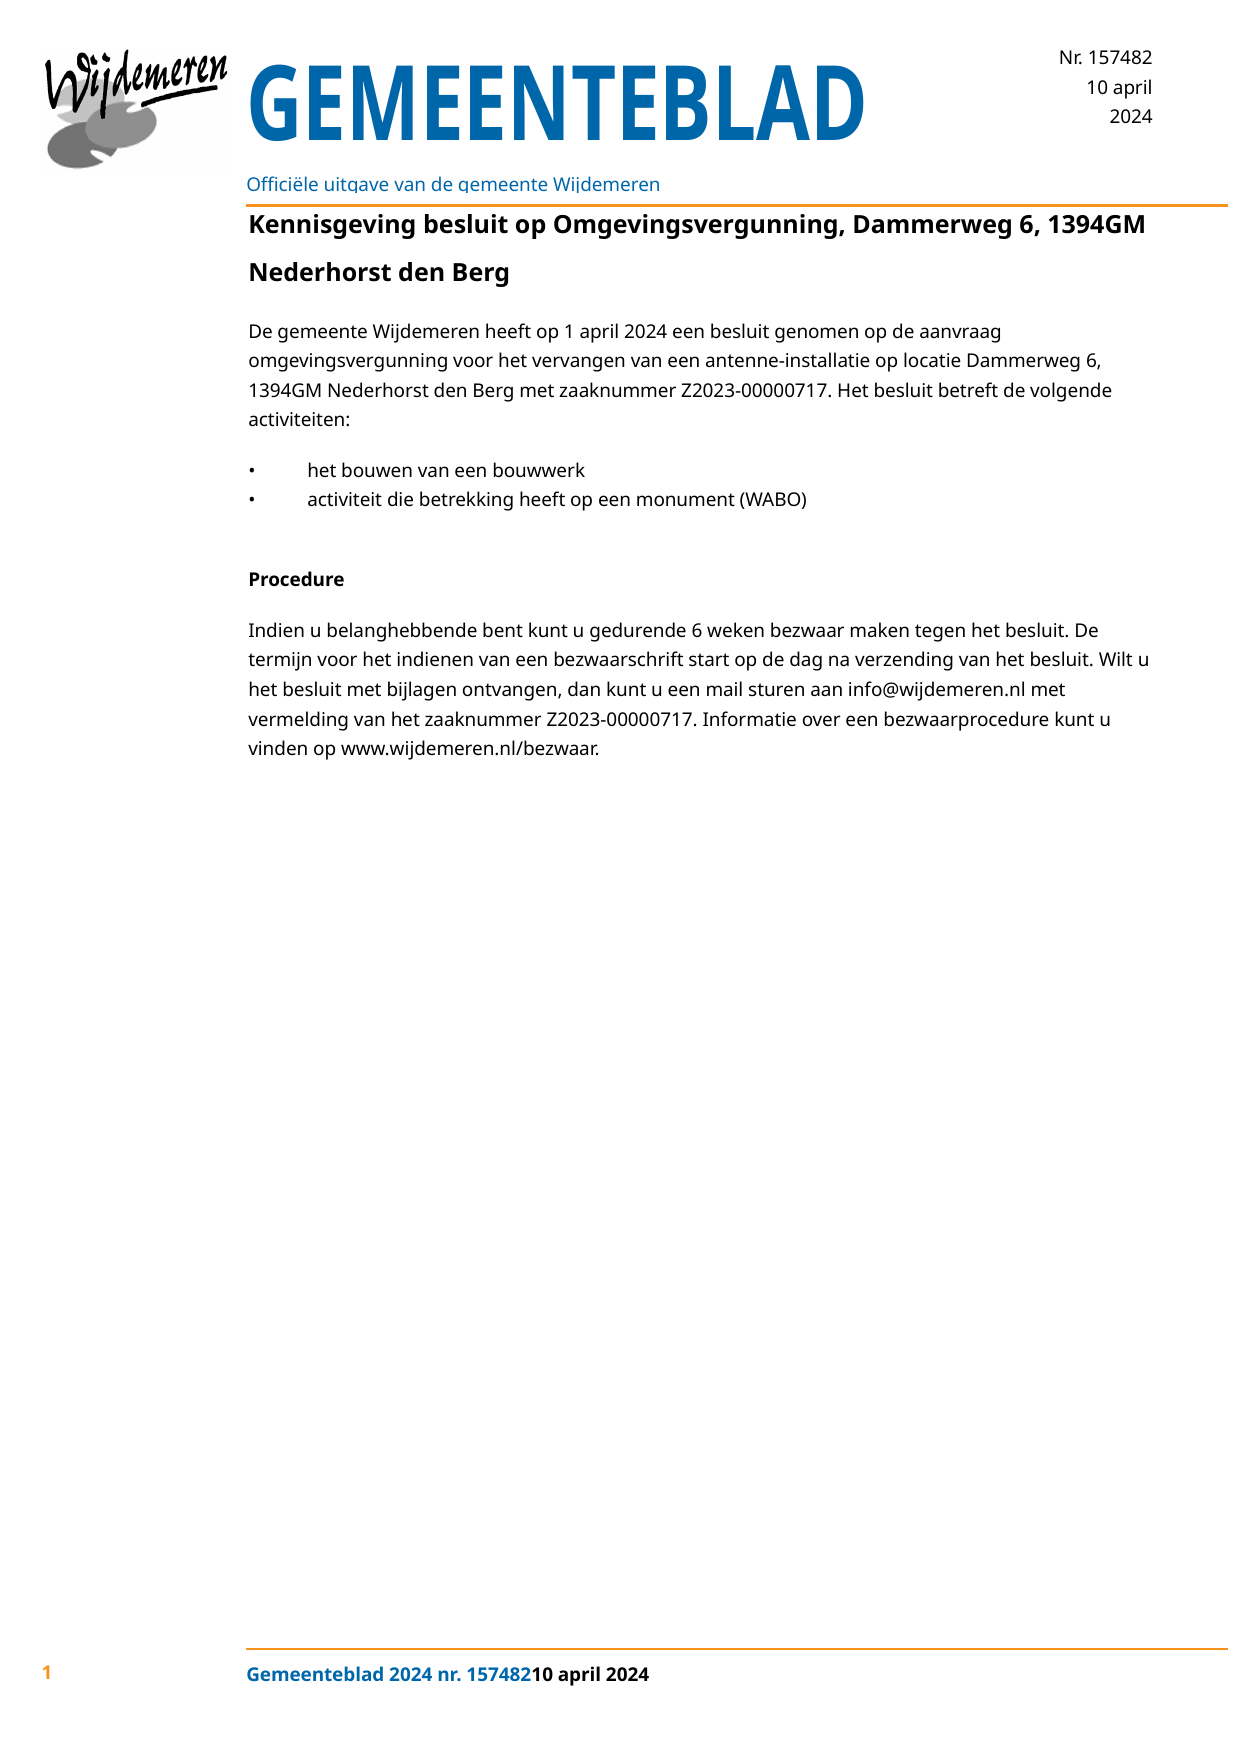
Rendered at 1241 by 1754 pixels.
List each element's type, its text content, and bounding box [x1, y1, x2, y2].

list activiteit die betrekking heeft op een monument (WABO) [248, 487, 1152, 512]
text Procedure [248, 567, 1152, 592]
picture [41, 47, 231, 172]
text Kennisgeving besluit op Omgevingsvergunning, Dammerweg 6, 1394GM Nederhorst den Berg [248, 207, 1152, 288]
list het bouwen van een bouwwerk [248, 457, 1152, 483]
text Indien u belanghebbende bent kunt u gedurende 6 weken bezwaar maken tegen het besluit. De termijn voor het indienen van een bezwaarschrift start op de dag na verzending van het besluit. Wilt u het besluit met bijlagen ontvangen, dan kunt u een mail sturen aan info@wijdemeren.nl met vermelding van het zaaknummer Z2023-00000717. Informatie over een bezwaarprocedure kunt u vinden op www.wijdemeren.nl/bezwaar. [248, 617, 1152, 761]
text De gemeente Wijdemeren heeft op 1 april 2024 een besluit genomen op de aanvraag omgevingsvergunning voor het vervangen van een antenne-installatie op locatie Dammerweg 6, 1394GM Nederhorst den Berg met zaaknummer Z2023-00000717. Het besluit betreft de volgende activiteiten: [248, 318, 1152, 432]
